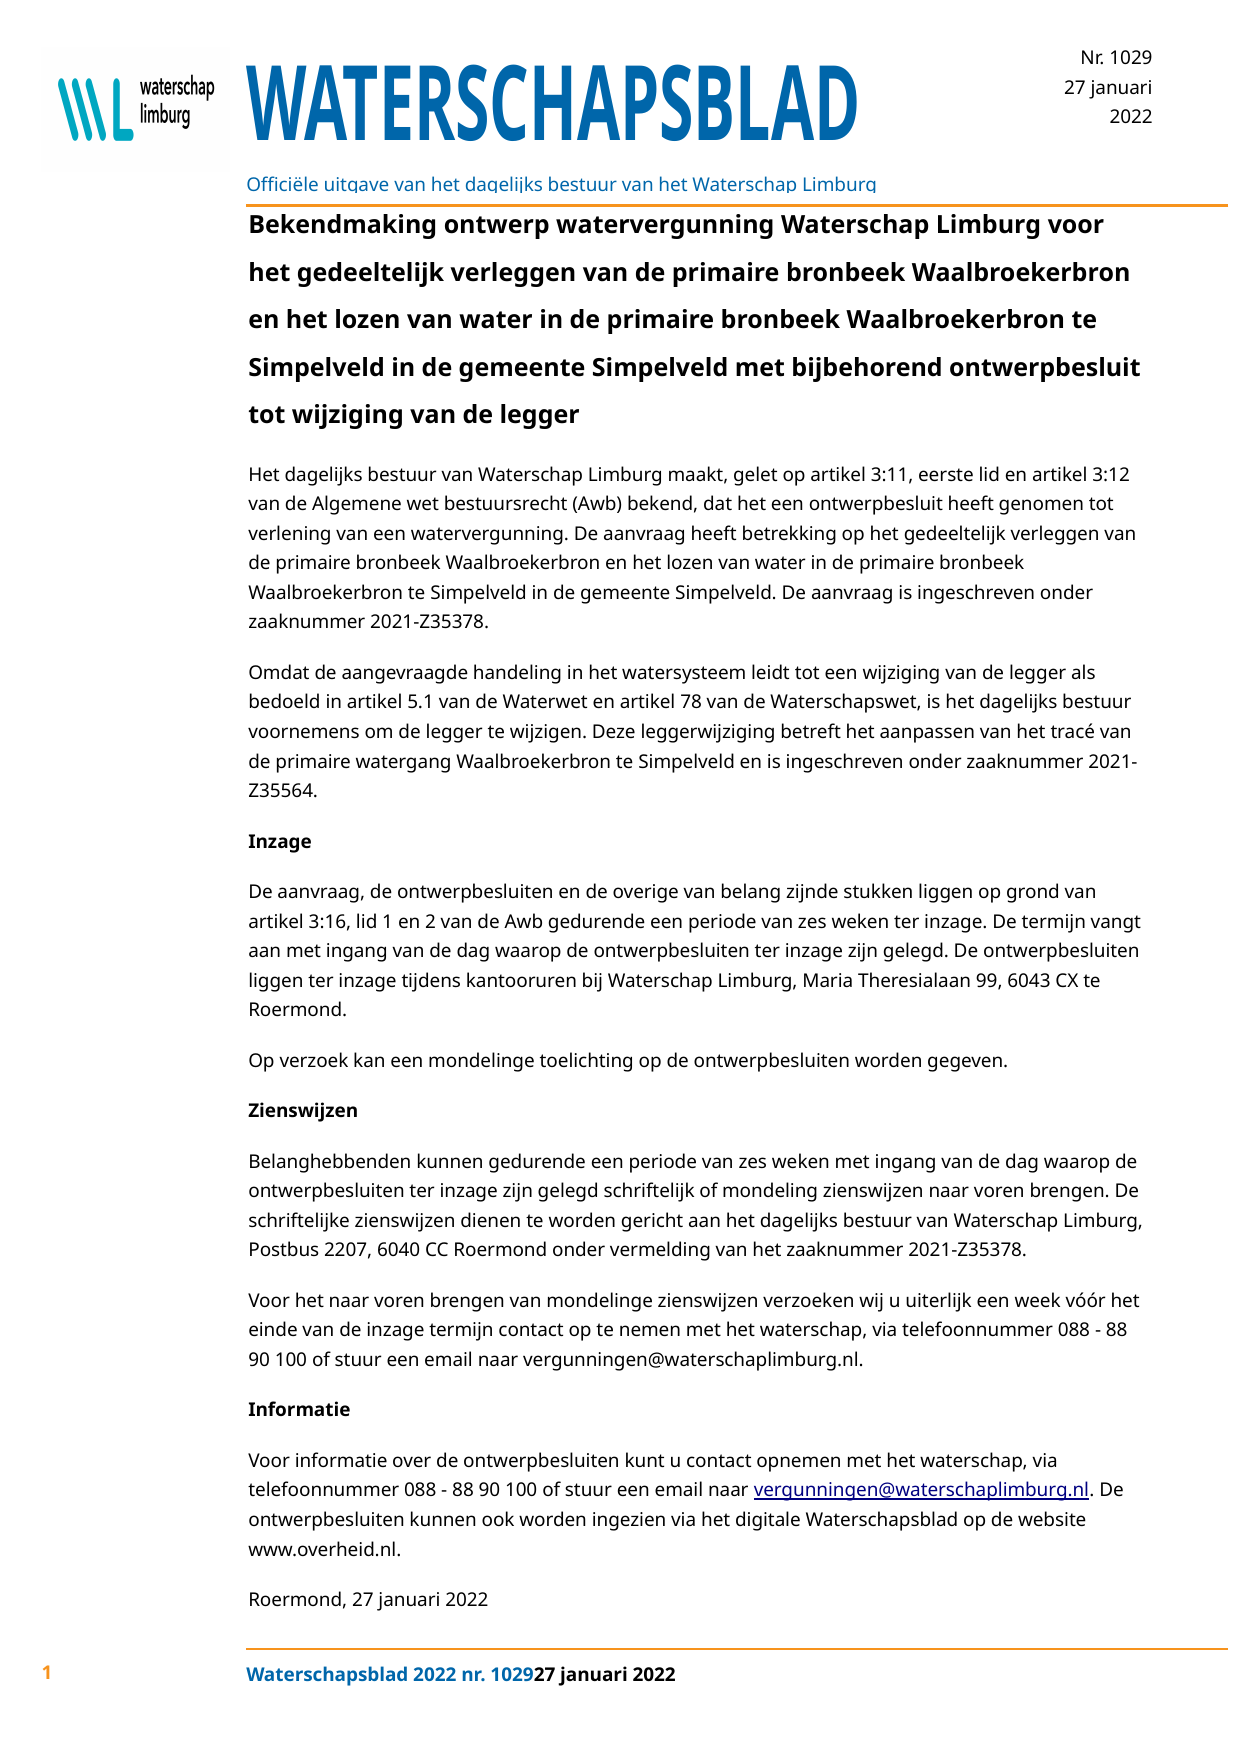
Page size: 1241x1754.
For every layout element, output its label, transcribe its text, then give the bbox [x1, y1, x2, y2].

text Zienswijzen [248, 1097, 1152, 1123]
text De aanvraag, de ontwerpbesluiten en de overige van belang zijnde stukken liggen op grond van artikel 3:16, lid 1 en 2 van de Awb gedurende een periode van zes weken ter inzage. De termijn vangt aan met ingang van de dag waarop de ontwerpbesluiten ter inzage zijn gelegd. De ontwerpbesluiten liggen ter inzage tijdens kantooruren bij Waterschap Limburg, Maria Theresialaan 99, 6043 CX te Roermond. [248, 878, 1152, 1022]
text Inzage [248, 828, 1152, 853]
text Op verzoek kan een mondelinge toelichting op de ontwerpbesluiten worden gegeven. [248, 1047, 1152, 1073]
text Belanghebbenden kunnen gedurende een periode van zes weken met ingang van de dag waarop de ontwerpbesluiten ter inzage zijn gelegd schriftelijk of mondeling zienswijzen naar voren brengen. De schriftelijke zienswijzen dienen te worden gericht aan het dagelijks bestuur van Waterschap Limburg, Postbus 2207, 6040 CC Roermond onder vermelding van het zaaknummer 2021-Z35378. [248, 1148, 1152, 1262]
text Informatie [248, 1397, 1152, 1422]
text Voor informatie over de ontwerpbesluiten kunt u contact opnemen met het waterschap, via telefoonnummer 088 - 88 90 100 of stuur een email naar vergunningen@waterschaplimburg.nl. De ontwerpbesluiten kunnen ook worden ingezien via het digitale Waterschapsblad op de website www.overheid.nl. [248, 1447, 1152, 1561]
text Voor het naar voren brengen van mondelinge zienswijzen verzoeken wij u uiterlijk een week vóór het einde van de inzage termijn contact op te nemen met het waterschap, via telefoonnummer 088 - 88 90 100 of stuur een email naar vergunningen@waterschaplimburg.nl. [248, 1287, 1152, 1372]
text Omdat de aangevraagde handeling in het watersysteem leidt tot een wijziging van de legger als bedoeld in artikel 5.1 van de Waterwet en artikel 78 van de Waterschapswet, is het dagelijks bestuur voornemens om de legger te wijzigen. Deze leggerwijziging betreft het aanpassen van het tracé van de primaire watergang Waalbroekerbron te Simpelveld en is ingeschreven onder zaaknummer 2021-Z35564. [248, 659, 1152, 803]
text Bekendmaking ontwerp watervergunning Waterschap Limburg voor het gedeeltelijk verleggen van de primaire bronbeek Waalbroekerbron en het lozen van water in de primaire bronbeek Waalbroekerbron te Simpelveld in de gemeente Simpelveld met bijbehorend ontwerpbesluit tot wijziging van de legger [248, 207, 1152, 431]
text Roermond, 27 januari 2022 [248, 1586, 1152, 1612]
picture [41, 47, 231, 172]
text Het dagelijks bestuur van Waterschap Limburg maakt, gelet op artikel 3:11, eerste lid en artikel 3:12 van de Algemene wet bestuursrecht (Awb) bekend, dat het een ontwerpbesluit heeft genomen tot verlening van een watervergunning. De aanvraag heeft betrekking op het gedeeltelijk verleggen van de primaire bronbeek Waalbroekerbron en het lozen van water in de primaire bronbeek Waalbroekerbron te Simpelveld in de gemeente Simpelveld. De aanvraag is ingeschreven onder zaaknummer 2021-Z35378. [248, 461, 1152, 634]
